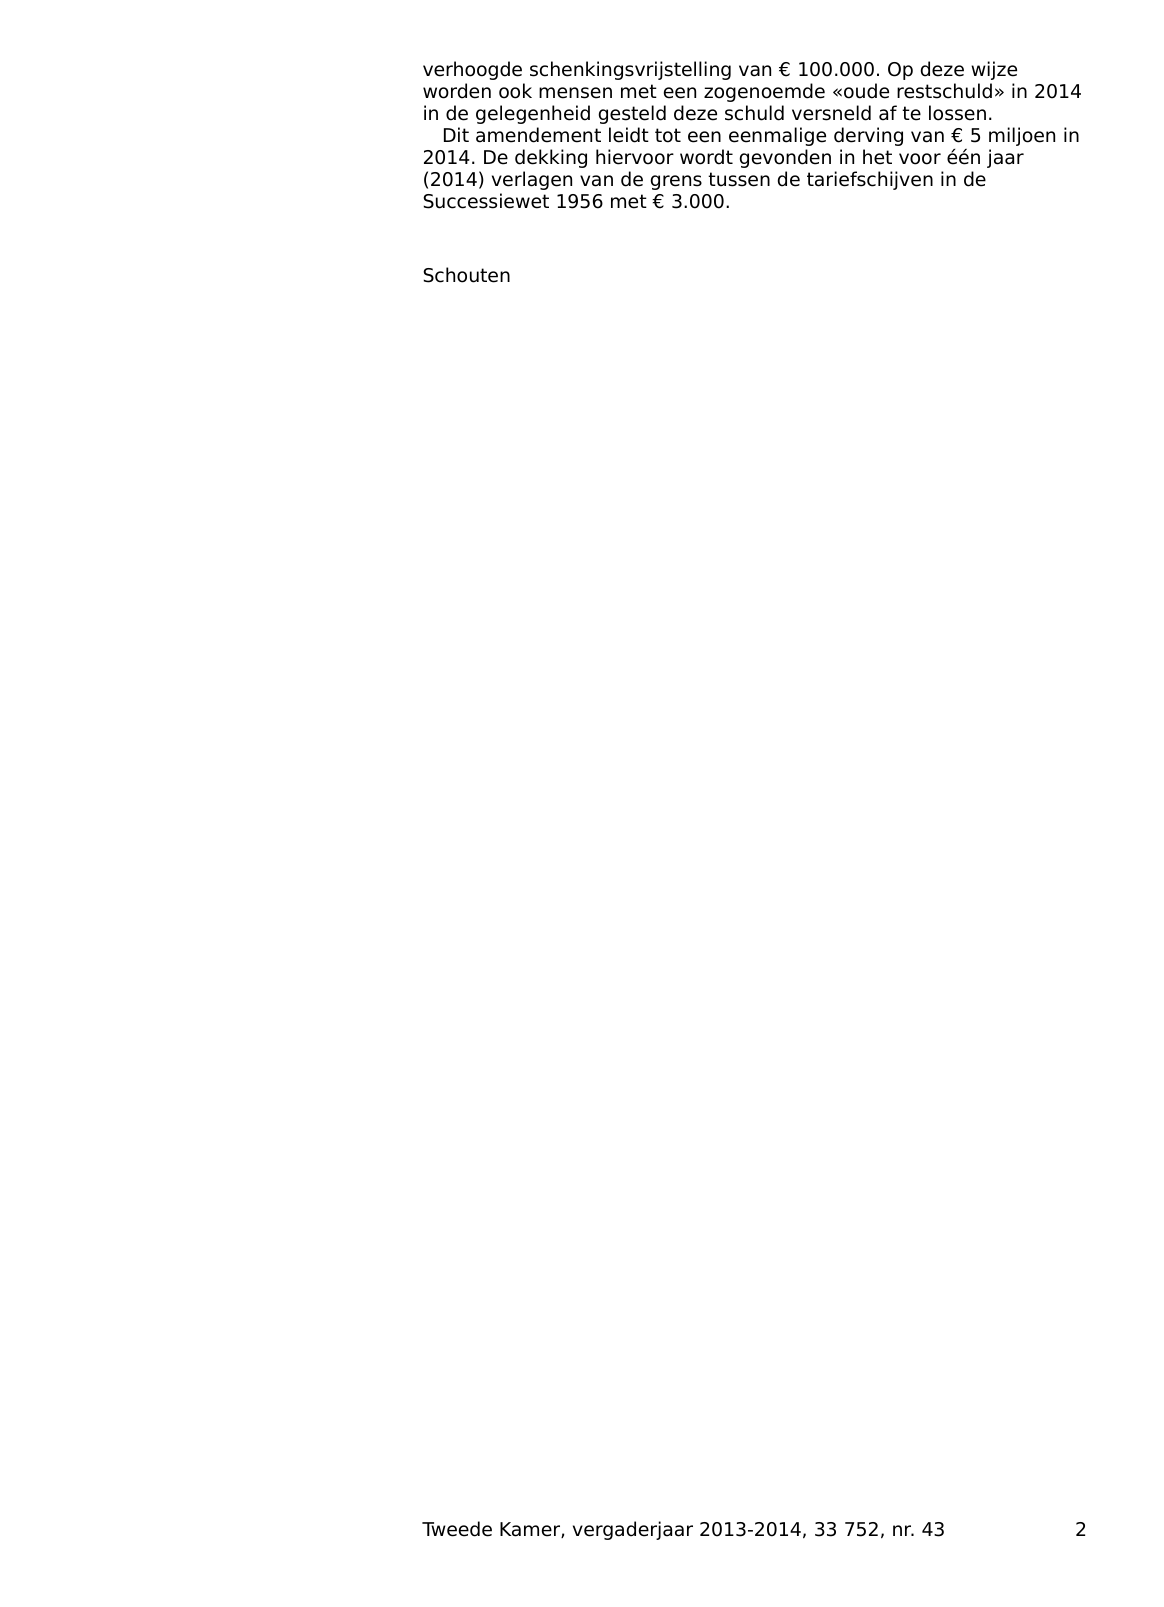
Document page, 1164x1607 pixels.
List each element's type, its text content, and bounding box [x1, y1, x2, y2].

text Dit amendement leidt tot een eenmalige derving van € 5 miljoen in 2014. De dekking hiervoor wordt gevonden in het voor één jaar (2014) verlagen van de grens tussen de tariefschijven in de Successiewet 1956 met € 3.000. [422, 125, 1087, 213]
text verhoogde schenkingsvrijstelling van € 100.000. Op deze wijze worden ook mensen met een zogenoemde «oude restschuld» in 2014 in de gelegenheid gesteld deze schuld versneld af te lossen. [422, 59, 1087, 125]
text Schouten [422, 243, 1087, 287]
